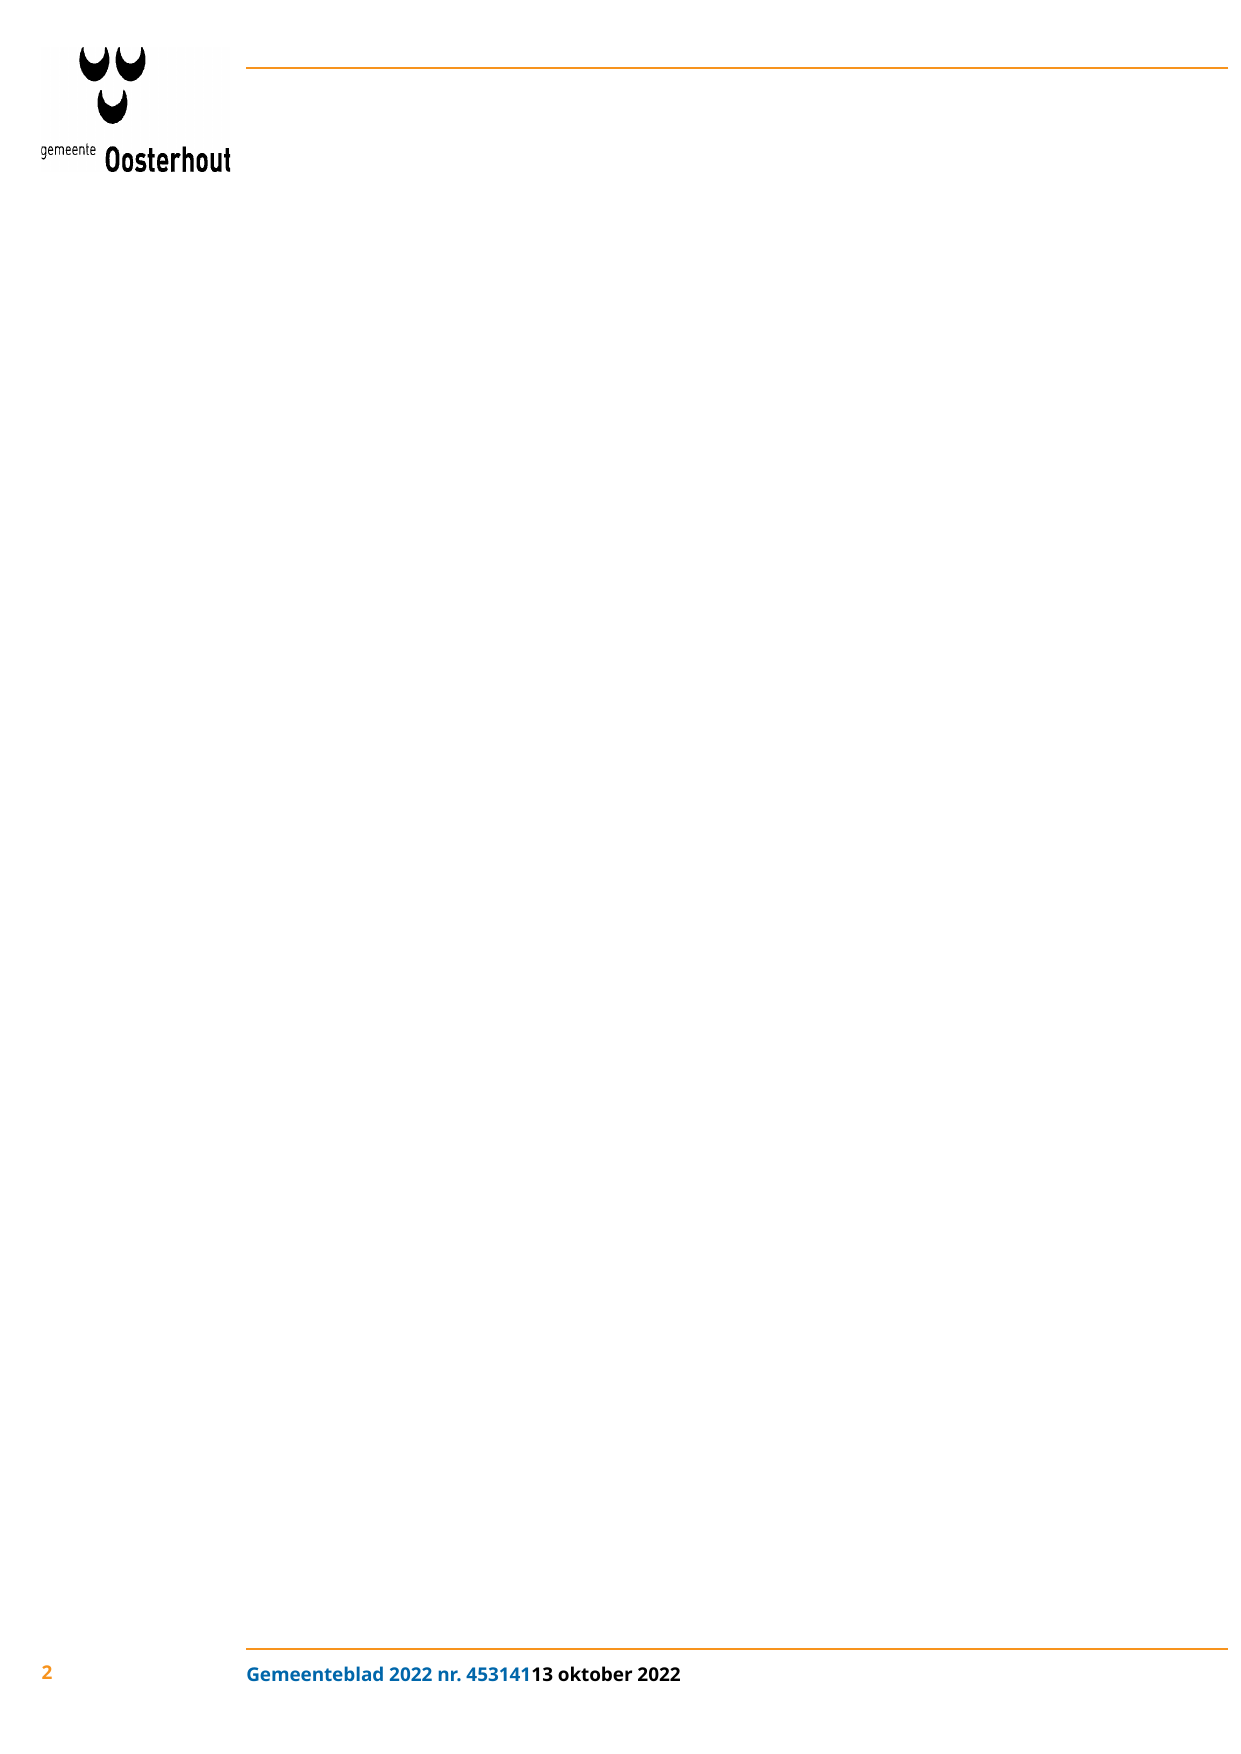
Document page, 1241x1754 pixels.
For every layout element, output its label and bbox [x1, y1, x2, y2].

picture [41, 47, 231, 172]
